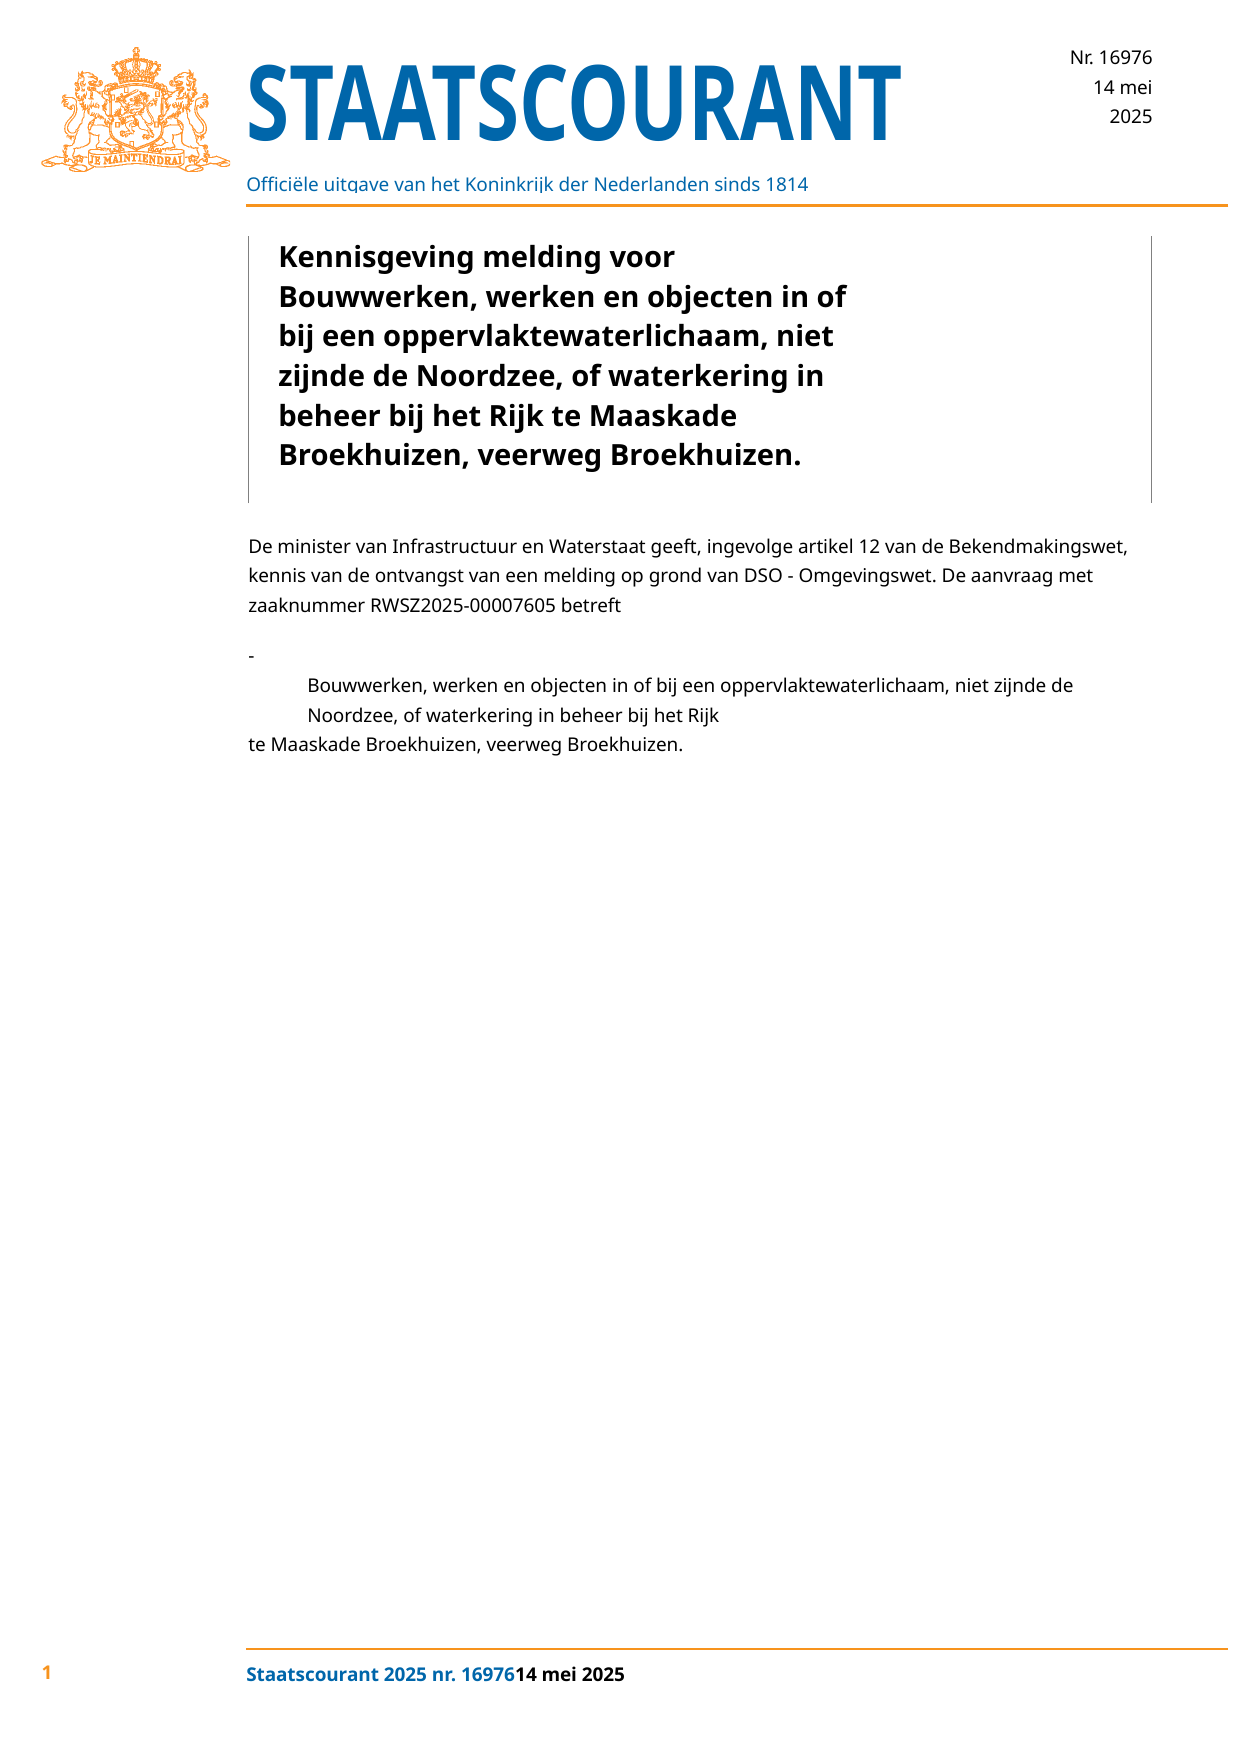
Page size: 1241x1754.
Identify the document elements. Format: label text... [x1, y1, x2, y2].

text De minister van Infrastructuur en Waterstaat geeft, ingevolge artikel 12 van de Bekendmakingswet, kennis van de ontvangst van een melding op grond van DSO - Omgevingswet. De aanvraag met zaaknummer RWSZ2025-00007605 betreft [248, 533, 1152, 618]
table_header Kennisgeving melding voor Bouwwerken, werken en objecten in of bij een oppervlaktewaterlichaam, niet zijnde de Noordzee, of waterkering in beheer bij het Rijk te Maaskade Broekhuizen, veerweg Broekhuizen. [249, 236, 850, 503]
text te Maaskade Broekhuizen, veerweg Broekhuizen. [248, 731, 1152, 757]
picture [912, 236, 1090, 414]
table_header [850, 414, 1151, 503]
list Bouwwerken, werken en objecten in of bij een oppervlaktewaterlichaam, niet zijnde de Noordzee, of waterkering in beheer bij het Rijk [248, 672, 1152, 727]
table_header [1090, 236, 1151, 413]
table_header [850, 236, 912, 413]
picture [41, 47, 231, 172]
